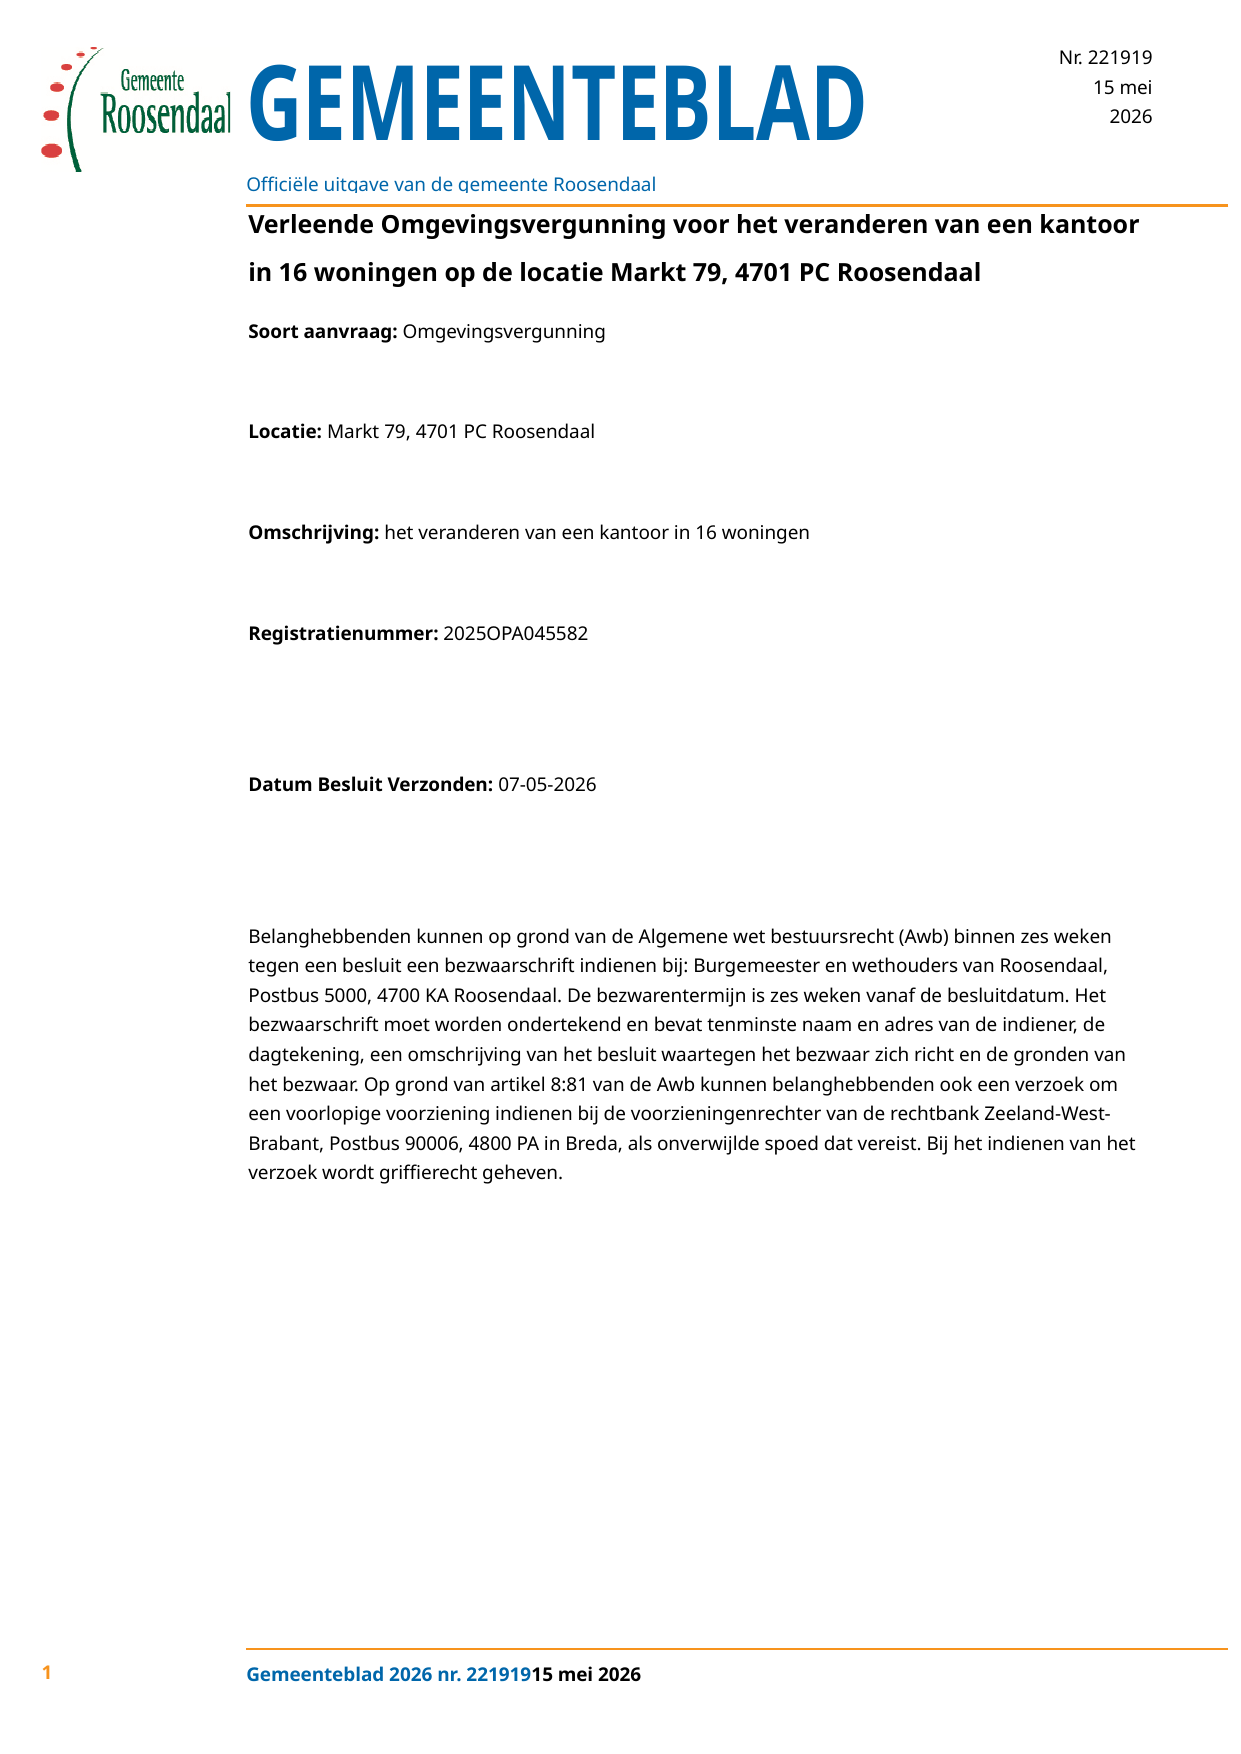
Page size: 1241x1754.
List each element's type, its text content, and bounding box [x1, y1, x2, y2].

text Datum Besluit Verzonden: 07-05-2026 [248, 772, 1152, 797]
picture [41, 47, 231, 172]
text Verleende Omgevingsvergunning voor het veranderen van een kantoor in 16 woningen op de locatie Markt 79, 4701 PC Roosendaal [248, 207, 1152, 288]
text Locatie: Markt 79, 4701 PC Roosendaal [248, 419, 1152, 444]
text Omschrijving: het veranderen van een kantoor in 16 woningen [248, 519, 1152, 545]
text Registratienummer: 2025OPA045582 [248, 620, 1152, 646]
text Belanghebbenden kunnen op grond van de Algemene wet bestuursrecht (Awb) binnen zes weken tegen een besluit een bezwaarschrift indienen bij: Burgemeester en wethouders van Roosendaal, Postbus 5000, 4700 KA Roosendaal. De bezwarentermijn is zes weken vanaf de besluitdatum. Het bezwaarschrift moet worden ondertekend en bevat tenminste naam en adres van de indiener, de dagtekening, een omschrijving van het besluit waartegen het bezwaar zich richt en de gronden van het bezwaar. Op grond van artikel 8:81 van de Awb kunnen belanghebbenden ook een verzoek om een voorlopige voorziening indienen bij de voorzieningenrechter van de rechtbank Zeeland-West-Brabant, Postbus 90006, 4800 PA in Breda, als onverwijlde spoed dat vereist. Bij het indienen van het verzoek wordt griffierecht geheven. [248, 923, 1152, 1185]
text Soort aanvraag: Omgevingsvergunning [248, 318, 1152, 344]
